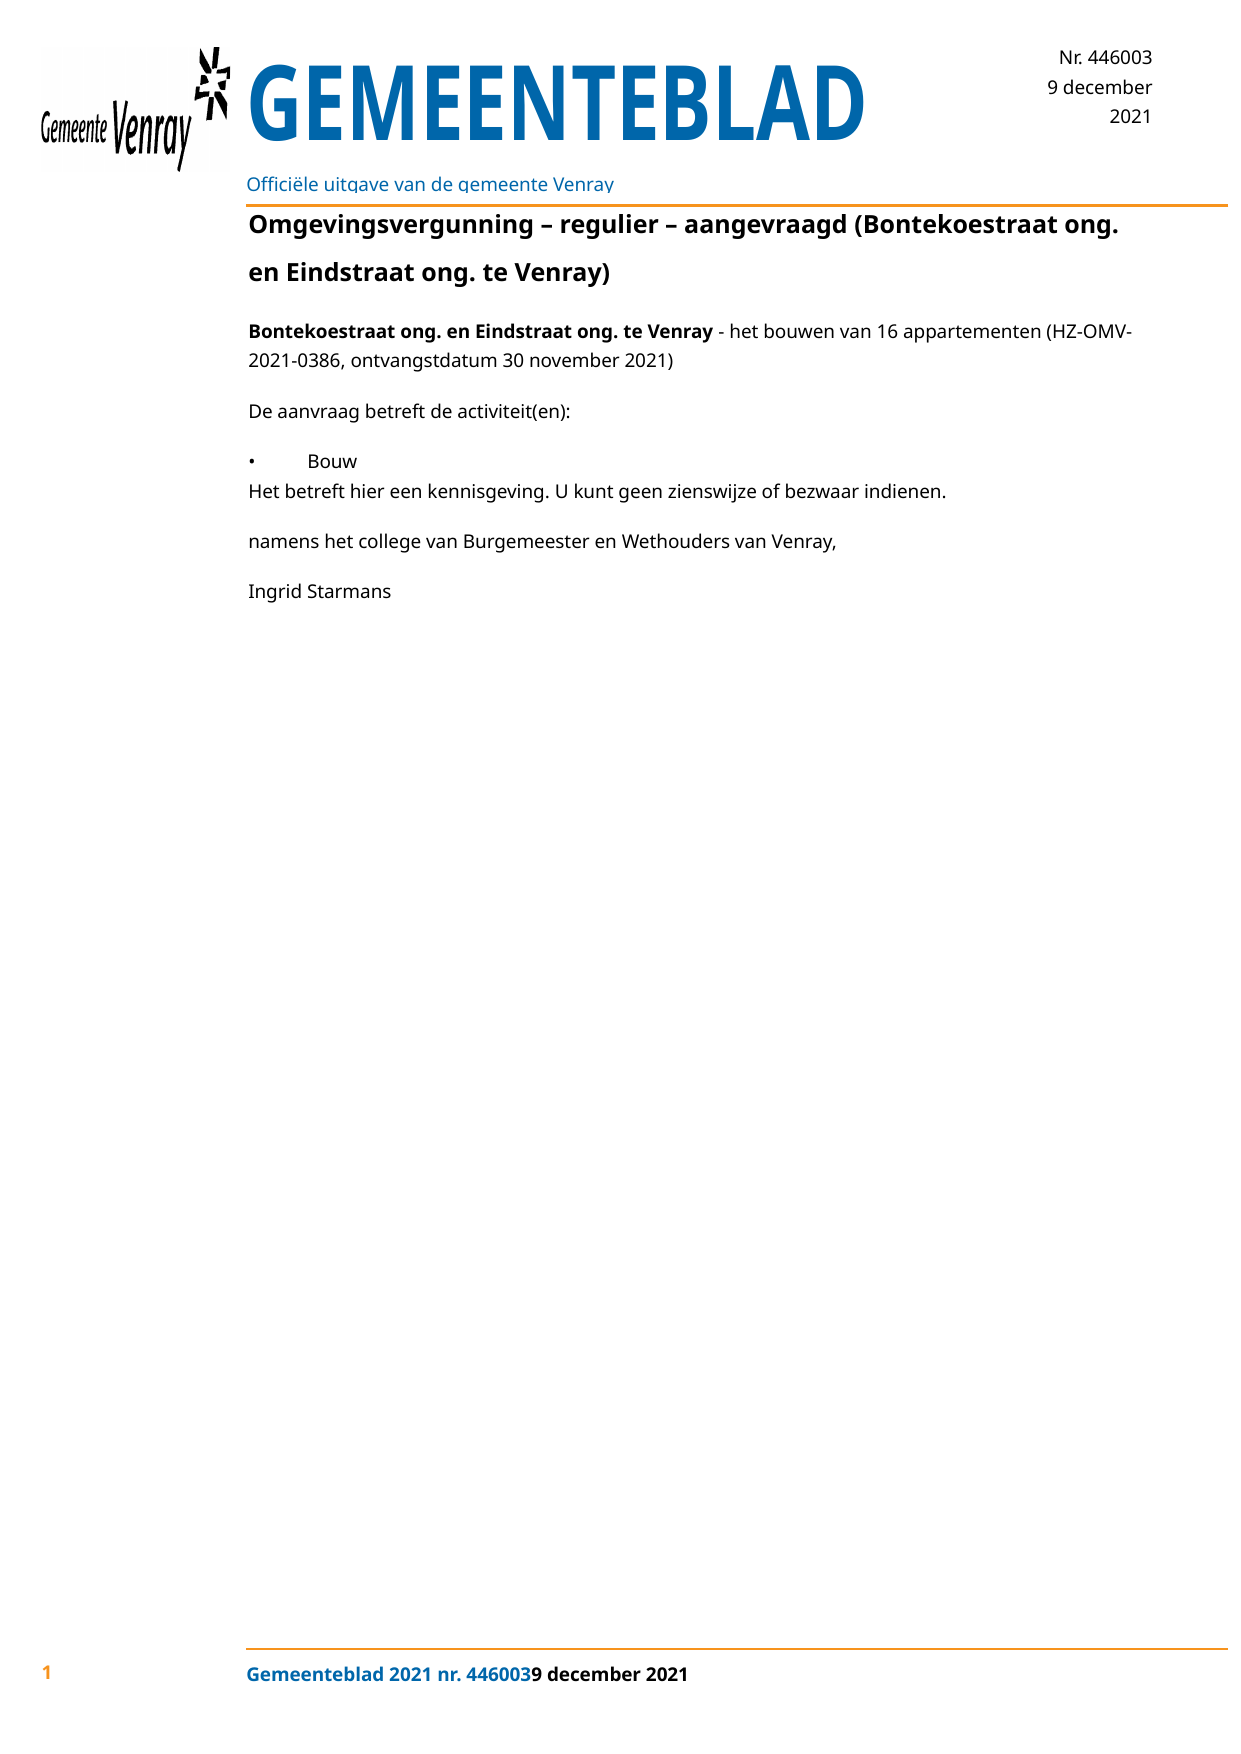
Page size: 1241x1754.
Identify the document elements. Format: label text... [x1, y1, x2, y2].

text Ingrid Starmans [248, 579, 1152, 604]
picture [41, 47, 231, 172]
text namens het college van Burgemeester en Wethouders van Venray, [248, 528, 1152, 554]
text Het betreft hier een kennisgeving. U kunt geen zienswijze of bezwaar indienen. [248, 478, 1152, 504]
list Bouw [248, 448, 1152, 474]
text Omgevingsvergunning – regulier – aangevraagd (Bontekoestraat ong. en Eindstraat ong. te Venray) [248, 207, 1152, 288]
text Bontekoestraat ong. en Eindstraat ong. te Venray - het bouwen van 16 appartementen (HZ-OMV-2021-0386, ontvangstdatum 30 november 2021) [248, 318, 1152, 373]
text De aanvraag betreft de activiteit(en): [248, 398, 1152, 424]
